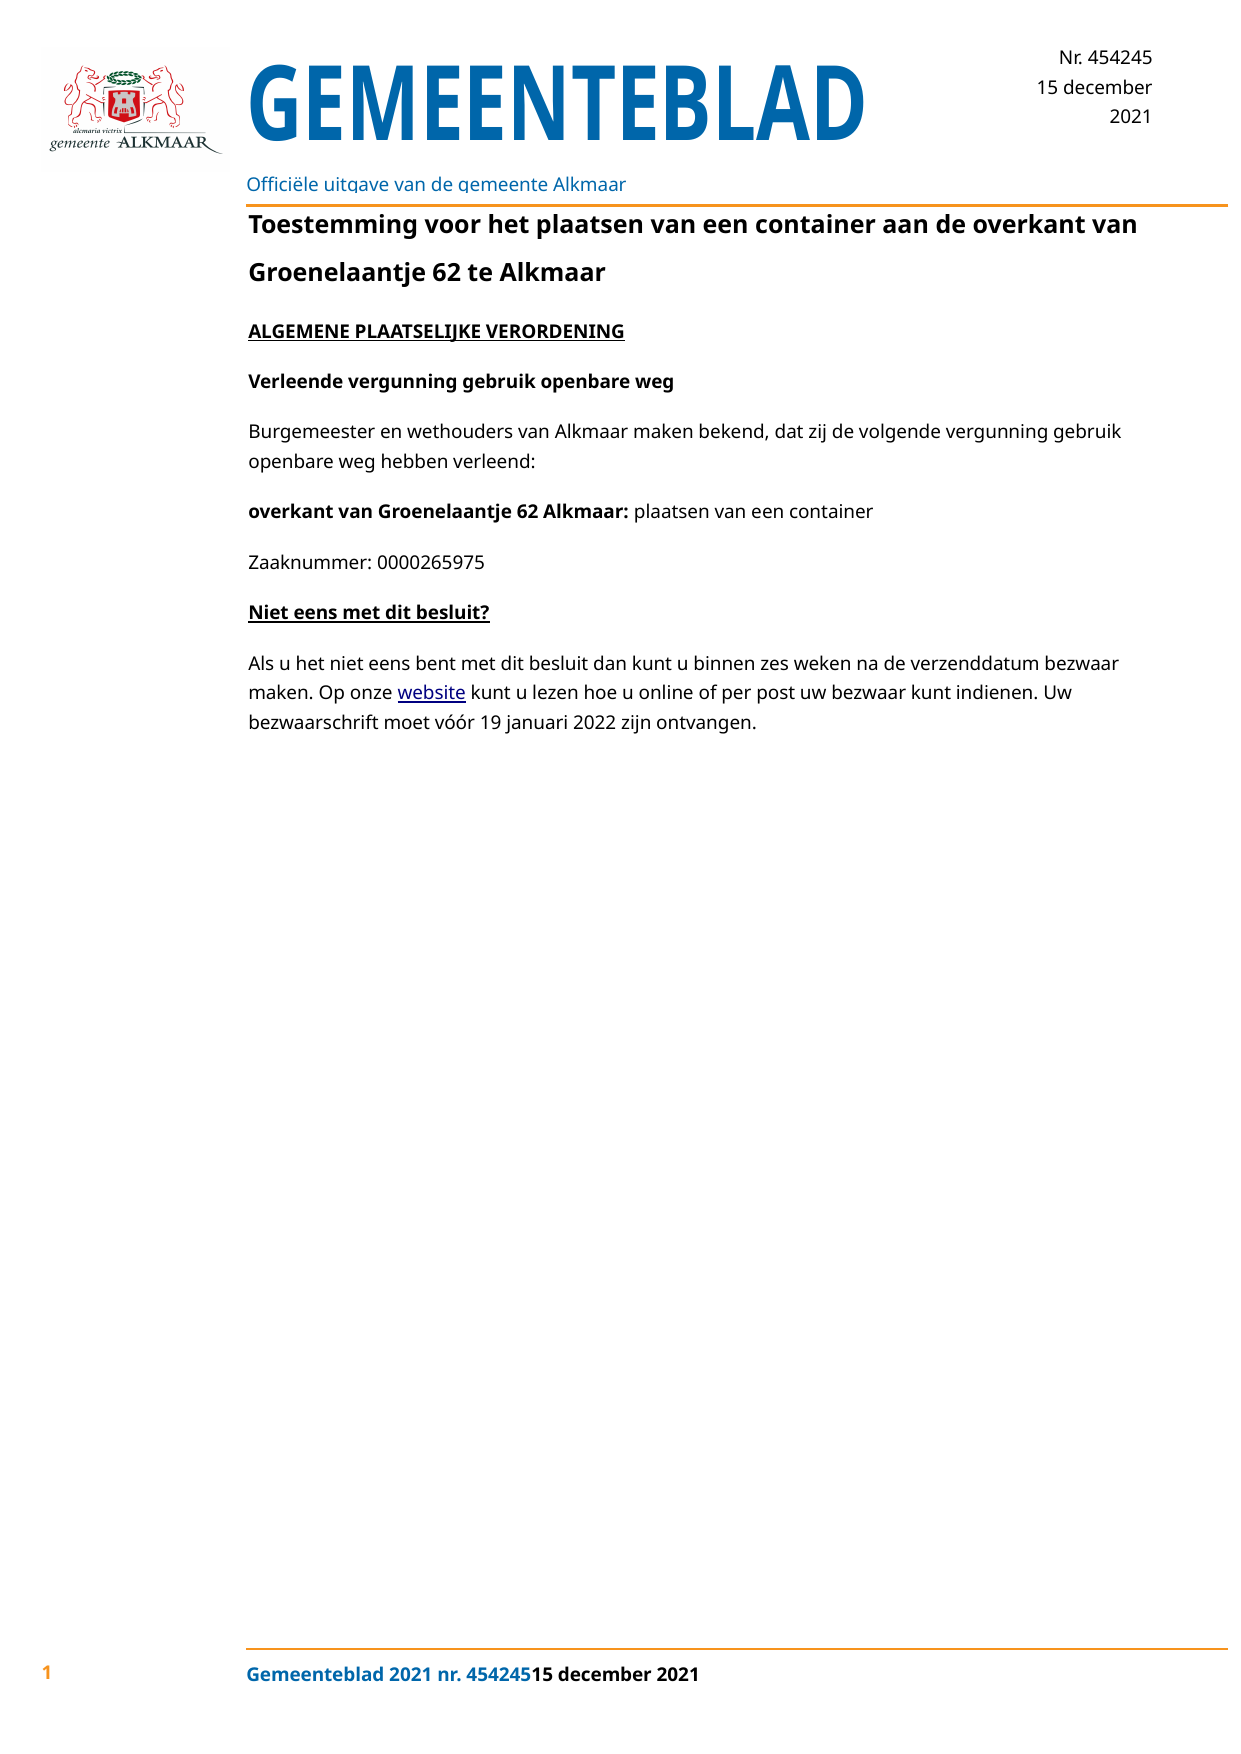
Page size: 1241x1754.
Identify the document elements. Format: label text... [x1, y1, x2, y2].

text Als u het niet eens bent met dit besluit dan kunt u binnen zes weken na de verzenddatum bezwaar maken. Op onze website kunt u lezen hoe u online of per post uw bezwaar kunt indienen. Uw bezwaarschrift moet vóór 19 januari 2022 zijn ontvangen. [248, 650, 1152, 735]
text Burgemeester en wethouders van Alkmaar maken bekend, dat zij de volgende vergunning gebruik openbare weg hebben verleend: [248, 419, 1152, 474]
picture [41, 47, 231, 172]
text Verleende vergunning gebruik openbare weg [248, 368, 1152, 394]
text ALGEMENE PLAATSELIJKE VERORDENING [248, 318, 1152, 344]
text Toestemming voor het plaatsen van een container aan de overkant van Groenelaantje 62 te Alkmaar [248, 207, 1152, 288]
text overkant van Groenelaantje 62 Alkmaar: plaatsen van een container [248, 499, 1152, 524]
text Zaaknummer: 0000265975 [248, 549, 1152, 575]
text Niet eens met dit besluit? [248, 599, 1152, 625]
